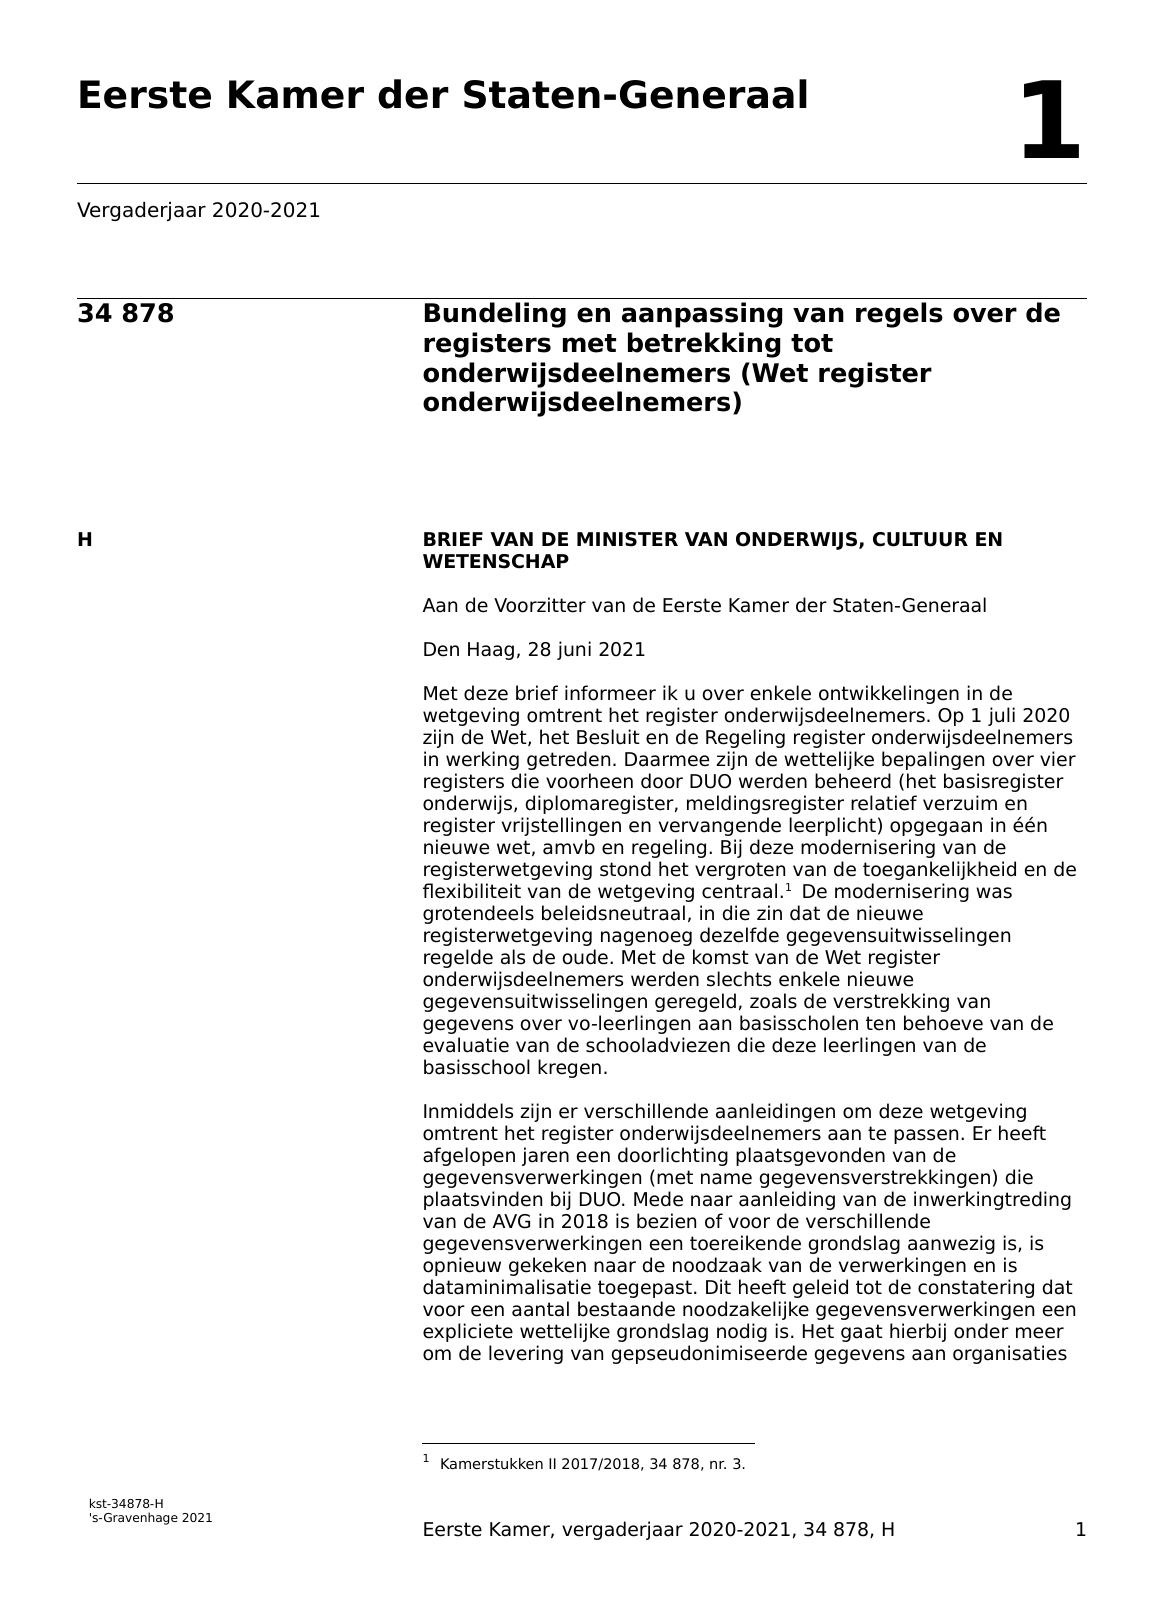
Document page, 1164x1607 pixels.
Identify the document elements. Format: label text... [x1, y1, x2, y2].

text Kamerstukken II 2017/2018, 34 878, nr. 3. [422, 1452, 1087, 1474]
text kst-34878-H [88, 1497, 323, 1511]
table_header Eerste Kamer der Staten-Generaal [77, 59, 886, 183]
table_cell Vergaderjaar 2020-2021 [77, 184, 1087, 298]
table_header 1 [886, 59, 1087, 183]
text Met deze brief informeer ik u over enkele ontwikkelingen in de wetgeving omtrent het register onderwijsdeelnemers. Op 1 juli 2020 zijn de Wet, het Besluit en de Regeling register onderwijsdeelnemers in werking getreden. Daarmee zijn de wettelijke bepalingen over vier registers die voorheen door DUO werden beheerd (het basisregister onderwijs, diplomaregister, meldingsregister relatief verzuim en register vrijstellingen en vervangende leerplicht) opgegaan in één nieuwe wet, amvb en regeling. Bij deze modernisering van de registerwetgeving stond het vergroten van de toegankelijkheid en de flexibiliteit van de wetgeving centraal. De modernisering was grotendeels beleidsneutraal, in die zin dat de nieuwe registerwetgeving nagenoeg dezelfde gegevensuitwisselingen regelde als de oude. Met de komst van de Wet register onderwijsdeelnemers werden slechts enkele nieuwe gegevensuitwisselingen geregeld, zoals de verstrekking van gegevens over vo-leerlingen aan basisscholen ten behoeve van de evaluatie van de schooladviezen die deze leerlingen van de basisschool kregen. [422, 683, 1087, 1079]
text Aan de Voorzitter van de Eerste Kamer der Staten-Generaal [422, 595, 1087, 617]
text Inmiddels zijn er verschillende aanleidingen om deze wetgeving omtrent het register onderwijsdeelnemers aan te passen. Er heeft afgelopen jaren een doorlichting plaatsgevonden van de gegevensverwerkingen (met name gegevensverstrekkingen) die plaatsvinden bij DUO. Mede naar aanleiding van de inwerkingtreding van de AVG in 2018 is bezien of voor de verschillende gegevensverwerkingen een toereikende grondslag aanwezig is, is opnieuw gekeken naar de noodzaak van de verwerkingen en is dataminimalisatie toegepast. Dit heeft geleid tot de constatering dat voor een aantal bestaande noodzakelijke gegevensverwerkingen een expliciete wettelijke grondslag nodig is. Het gaat hierbij onder meer om de levering van gepseudonimiseerde gegevens aan organisaties [422, 1101, 1087, 1365]
subtitle 34 878 Bundeling en aanpassing van regels over de registers met betrekking tot onderwijsdeelnemers (Wet register onderwijsdeelnemers) [77, 299, 1087, 418]
subtitle H BRIEF VAN DE MINISTER VAN ONDERWIJS, CULTUUR EN WETENSCHAP [77, 529, 1087, 573]
text Den Haag, 28 juni 2021 [422, 639, 1087, 661]
text 's-Gravenhage 2021 [88, 1511, 323, 1525]
